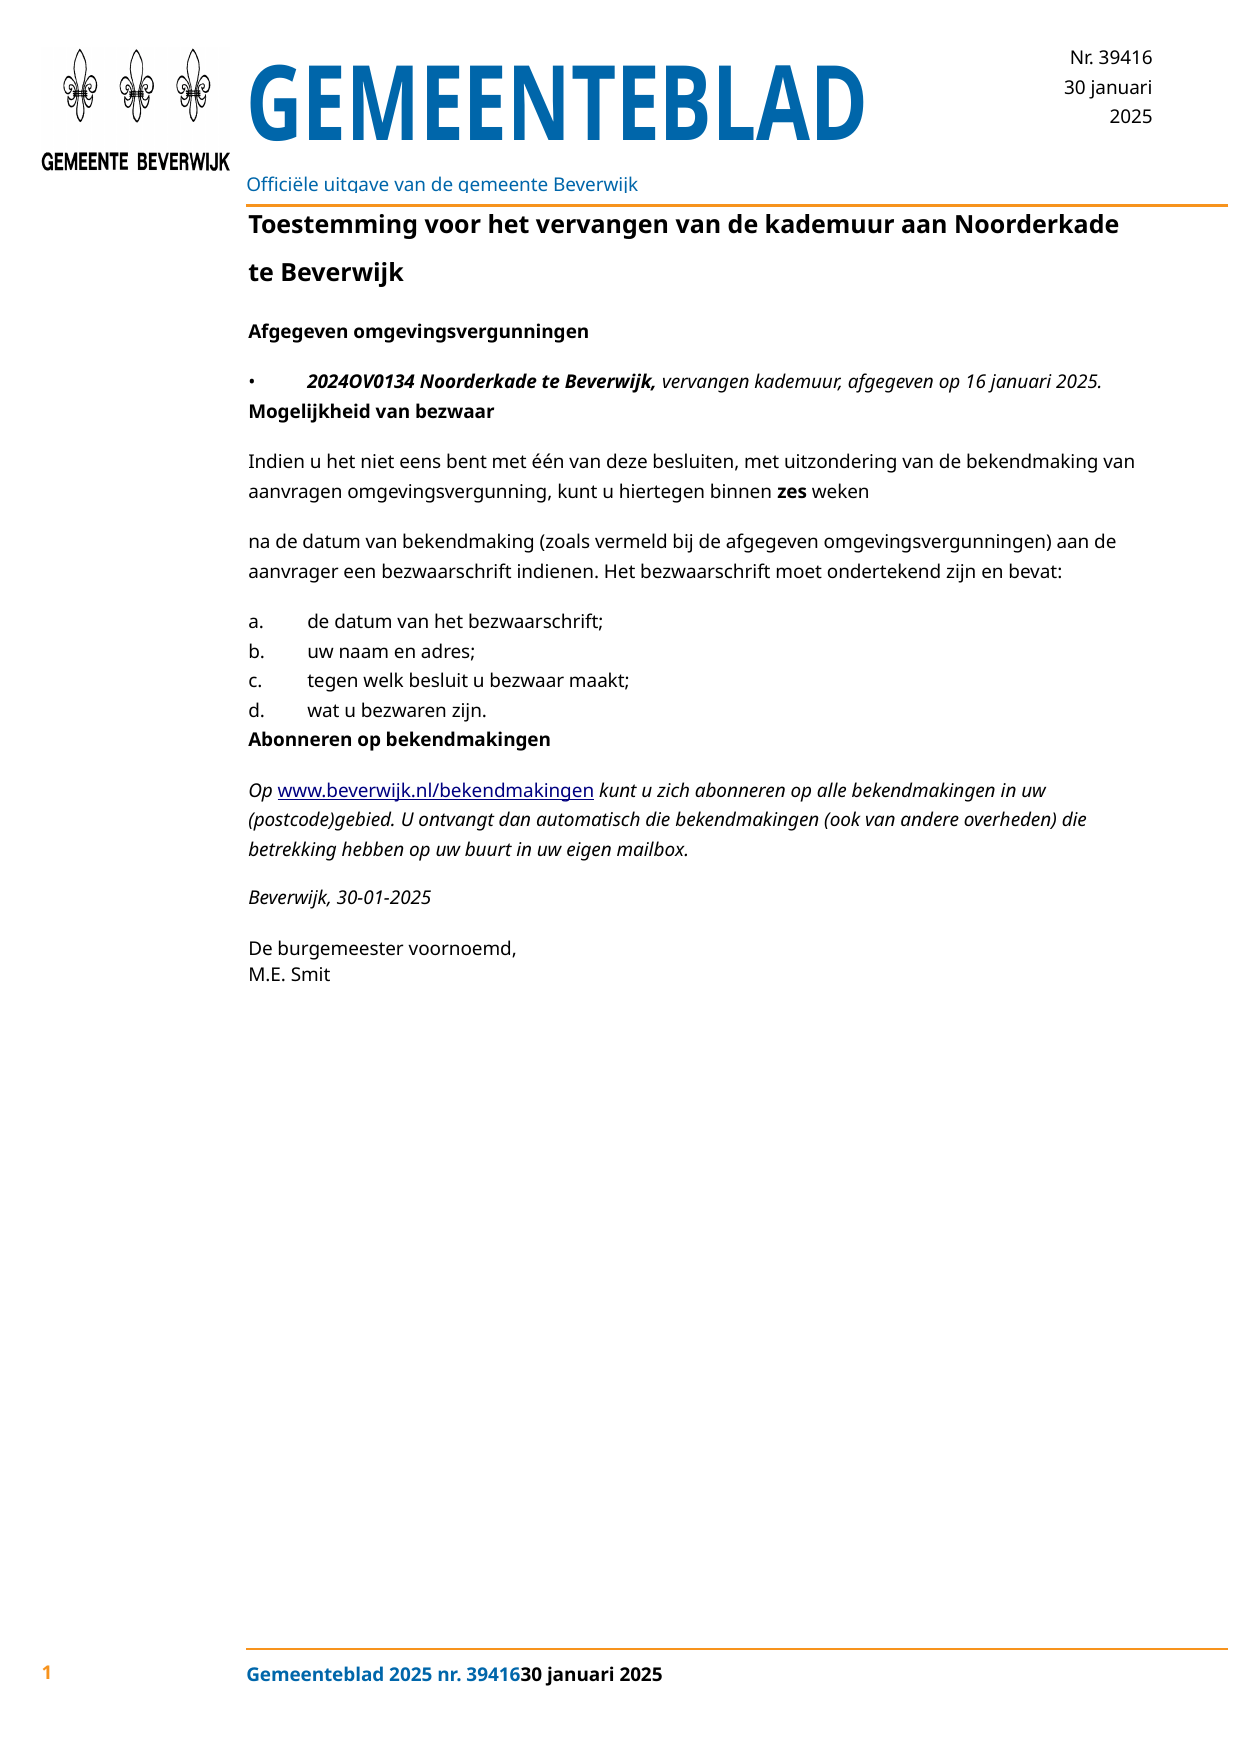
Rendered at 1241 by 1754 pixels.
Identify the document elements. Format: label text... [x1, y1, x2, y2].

text Beverwijk, 30-01-2025 [248, 884, 1152, 910]
text Abonneren op bekendmakingen [248, 727, 1152, 752]
text M.E. Smit [248, 961, 1152, 987]
list uw naam en adres; [248, 638, 1152, 664]
text Toestemming voor het vervangen van de kademuur aan Noorderkade te Beverwijk [248, 207, 1152, 288]
text Mogelijkheid van bezwaar [248, 398, 1152, 424]
list de datum van het bezwaarschrift; [248, 608, 1152, 634]
text na de datum van bekendmaking (zoals vermeld bij de afgegeven omgevingsvergunningen) aan de aanvrager een bezwaarschrift indienen. Het bezwaarschrift moet ondertekend zijn en bevat: [248, 528, 1152, 584]
list tegen welk besluit u bezwaar maakt; [248, 667, 1152, 693]
list 2024OV0134 Noorderkade te Beverwijk, vervangen kademuur, afgegeven op 16 januari 2025. [248, 368, 1152, 394]
text Afgegeven omgevingsvergunningen [248, 318, 1152, 344]
list wat u bezwaren zijn. [248, 697, 1152, 723]
text Indien u het niet eens bent met één van deze besluiten, met uitzondering van de bekendmaking van aanvragen omgevingsvergunning, kunt u hiertegen binnen zes weken [248, 448, 1152, 504]
picture [41, 47, 231, 172]
text De burgemeester voornoemd, [248, 936, 1152, 961]
text Op www.beverwijk.nl/bekendmakingen kunt u zich abonneren op alle bekendmakingen in uw (postcode)gebied. U ontvangt dan automatisch die bekendmakingen (ook van andere overheden) die betrekking hebben op uw buurt in uw eigen mailbox. [248, 777, 1152, 862]
